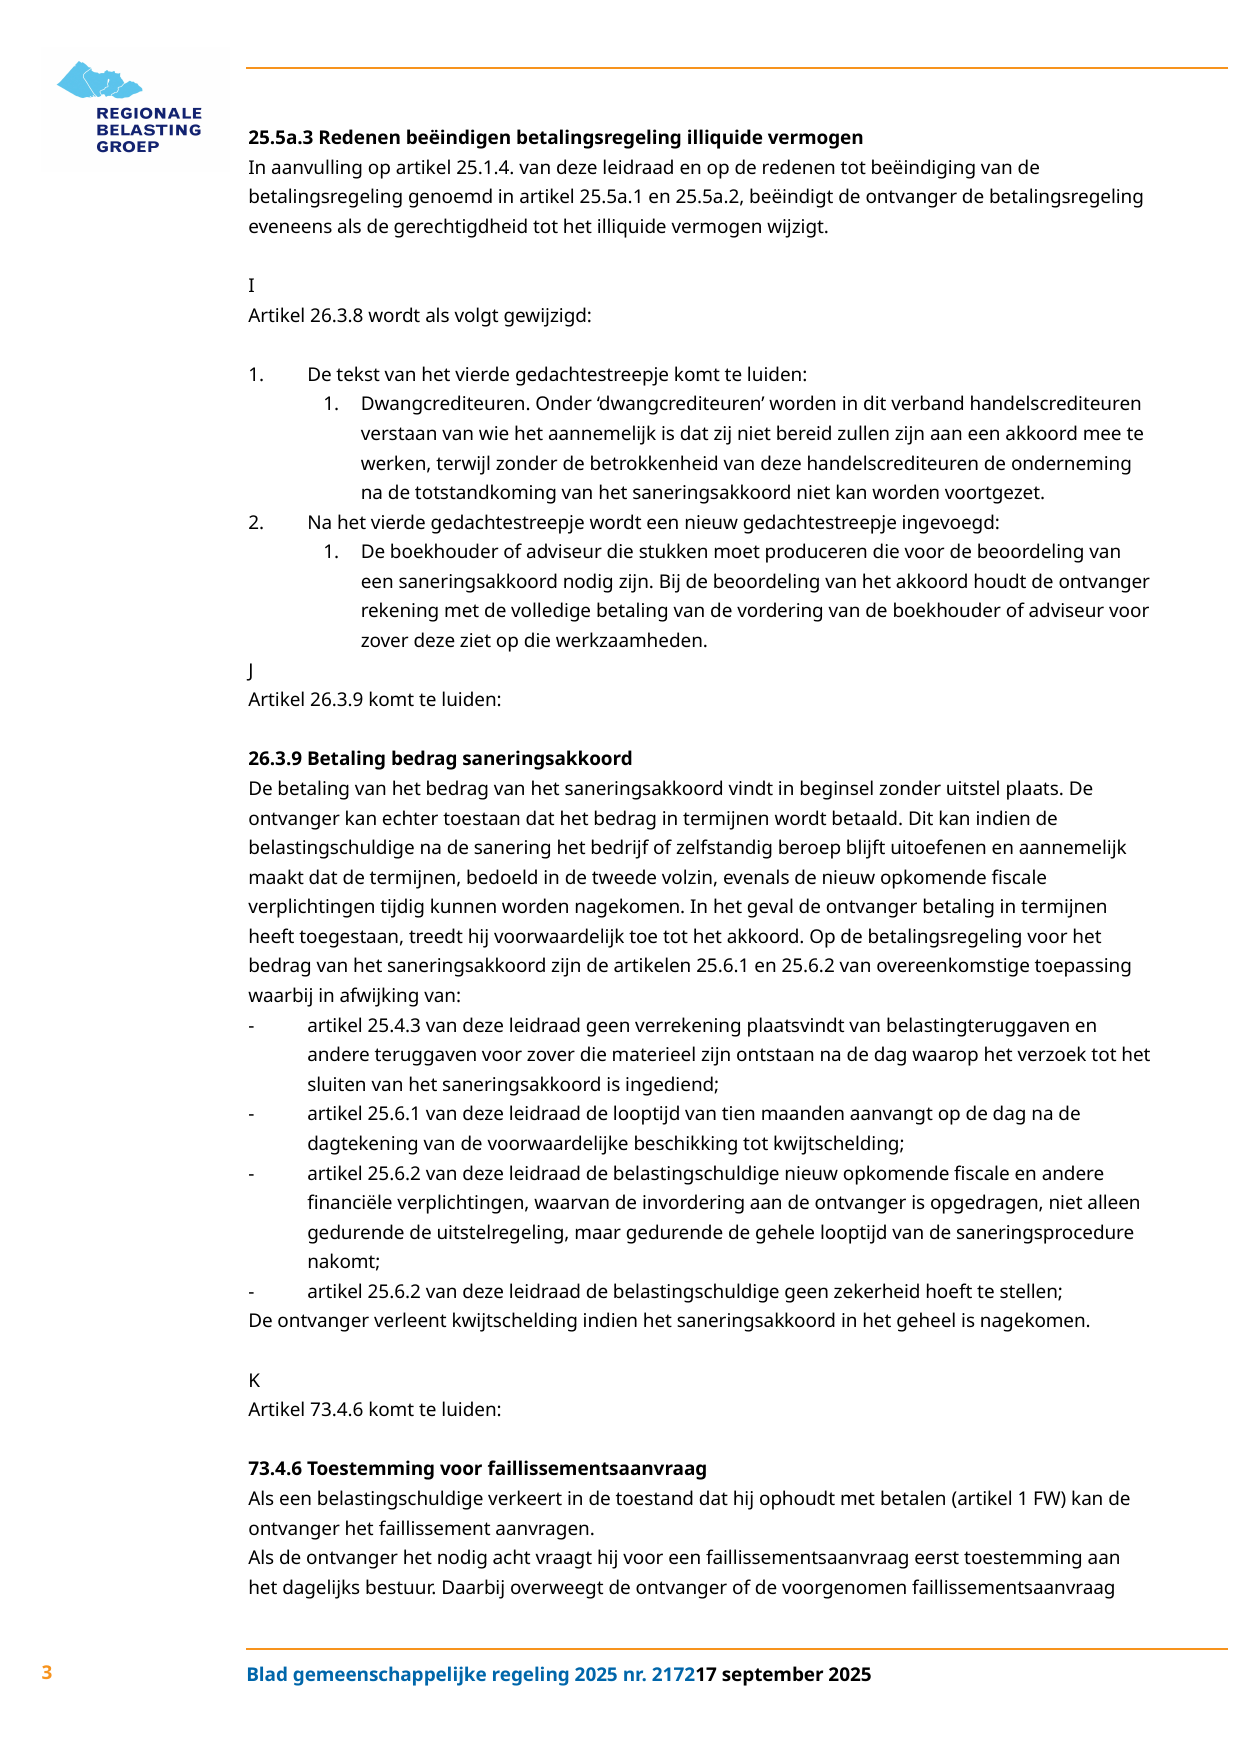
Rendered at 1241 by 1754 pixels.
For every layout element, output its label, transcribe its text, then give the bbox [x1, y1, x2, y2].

list De boekhouder of adviseur die stukken moet produceren die voor de beoordeling van een saneringsakkoord nodig zijn. Bij de beoordeling van het akkoord houdt de ontvanger rekening met de volledige betaling van de vordering van de boekhouder of adviseur voor zover deze ziet op die werkzaamheden. [323, 538, 1152, 653]
text In aanvulling op artikel 25.1.4. van deze leidraad en op de redenen tot beëindiging van de betalingsregeling genoemd in artikel 25.5a.1 en 25.5a.2, beëindigt de ontvanger de betalingsregeling eveneens als de gerechtigdheid tot het illiquide vermogen wijzigt. [248, 154, 1152, 239]
list artikel 25.6.2 van deze leidraad de belastingschuldige nieuw opkomende fiscale en andere financiële verplichtingen, waarvan de invordering aan de ontvanger is opgedragen, niet alleen gedurende de uitstelregeling, maar gedurende de gehele looptijd van de saneringsprocedure nakomt; [248, 1160, 1152, 1274]
picture [41, 47, 231, 172]
text De ontvanger verleent kwijtschelding indien het saneringsakkoord in het geheel is nagekomen. [248, 1308, 1152, 1333]
text Artikel 73.4.6 komt te luiden: [248, 1396, 1152, 1422]
list Na het vierde gedachtestreepje wordt een nieuw gedachtestreepje ingevoegd: [248, 509, 1152, 535]
text K [248, 1367, 1152, 1393]
text Artikel 26.3.9 komt te luiden: [248, 686, 1152, 712]
list artikel 25.6.1 van deze leidraad de looptijd van tien maanden aanvangt op de dag na de dagtekening van de voorwaardelijke beschikking tot kwijtschelding; [248, 1101, 1152, 1156]
text I [248, 272, 1152, 298]
text J [248, 657, 1152, 683]
text De betaling van het bedrag van het saneringsakkoord vindt in beginsel zonder uitstel plaats. De ontvanger kan echter toestaan dat het bedrag in termijnen wordt betaald. Dit kan indien de belastingschuldige na de sanering het bedrijf of zelfstandig beroep blijft uitoefenen en aannemelijk maakt dat de termijnen, bedoeld in de tweede volzin, evenals de nieuw opkomende fiscale verplichtingen tijdig kunnen worden nagekomen. In het geval de ontvanger betaling in termijnen heeft toegestaan, treedt hij voorwaardelijk toe tot het akkoord. Op de betalingsregeling voor het bedrag van het saneringsakkoord zijn de artikelen 25.6.1 en 25.6.2 van overeenkomstige toepassing waarbij in afwijking van: [248, 775, 1152, 1008]
text Als een belastingschuldige verkeert in de toestand dat hij ophoudt met betalen (artikel 1 FW) kan de ontvanger het faillissement aanvragen. [248, 1485, 1152, 1541]
list artikel 25.4.3 van deze leidraad geen verrekening plaatsvindt van belastingteruggaven en andere teruggaven voor zover die materieel zijn ontstaan na de dag waarop het verzoek tot het sluiten van het saneringsakkoord is ingediend; [248, 1012, 1152, 1097]
list artikel 25.6.2 van deze leidraad de belastingschuldige geen zekerheid hoeft te stellen; [248, 1278, 1152, 1304]
text 25.5a.3 Redenen beëindigen betalingsregeling illiquide vermogen [248, 124, 1152, 150]
text Als de ontvanger het nodig acht vraagt hij voor een faillissementsaanvraag eerst toestemming aan het dagelijks bestuur. Daarbij overweegt de ontvanger of de voorgenomen faillissementsaanvraag [248, 1544, 1152, 1600]
list De tekst van het vierde gedachtestreepje komt te luiden: [248, 361, 1152, 387]
text 26.3.9 Betaling bedrag saneringsakkoord [248, 746, 1152, 771]
list Dwangcrediteuren. Onder ‘dwangcrediteuren’ worden in dit verband handelscrediteuren verstaan van wie het aannemelijk is dat zij niet bereid zullen zijn aan een akkoord mee te werken, terwijl zonder de betrokkenheid van deze handelscrediteuren de onderneming na de totstandkoming van het saneringsakkoord niet kan worden voortgezet. [323, 391, 1152, 505]
text 73.4.6 Toestemming voor faillissementsaanvraag [248, 1456, 1152, 1481]
text Artikel 26.3.8 wordt als volgt gewijzigd: [248, 302, 1152, 328]
